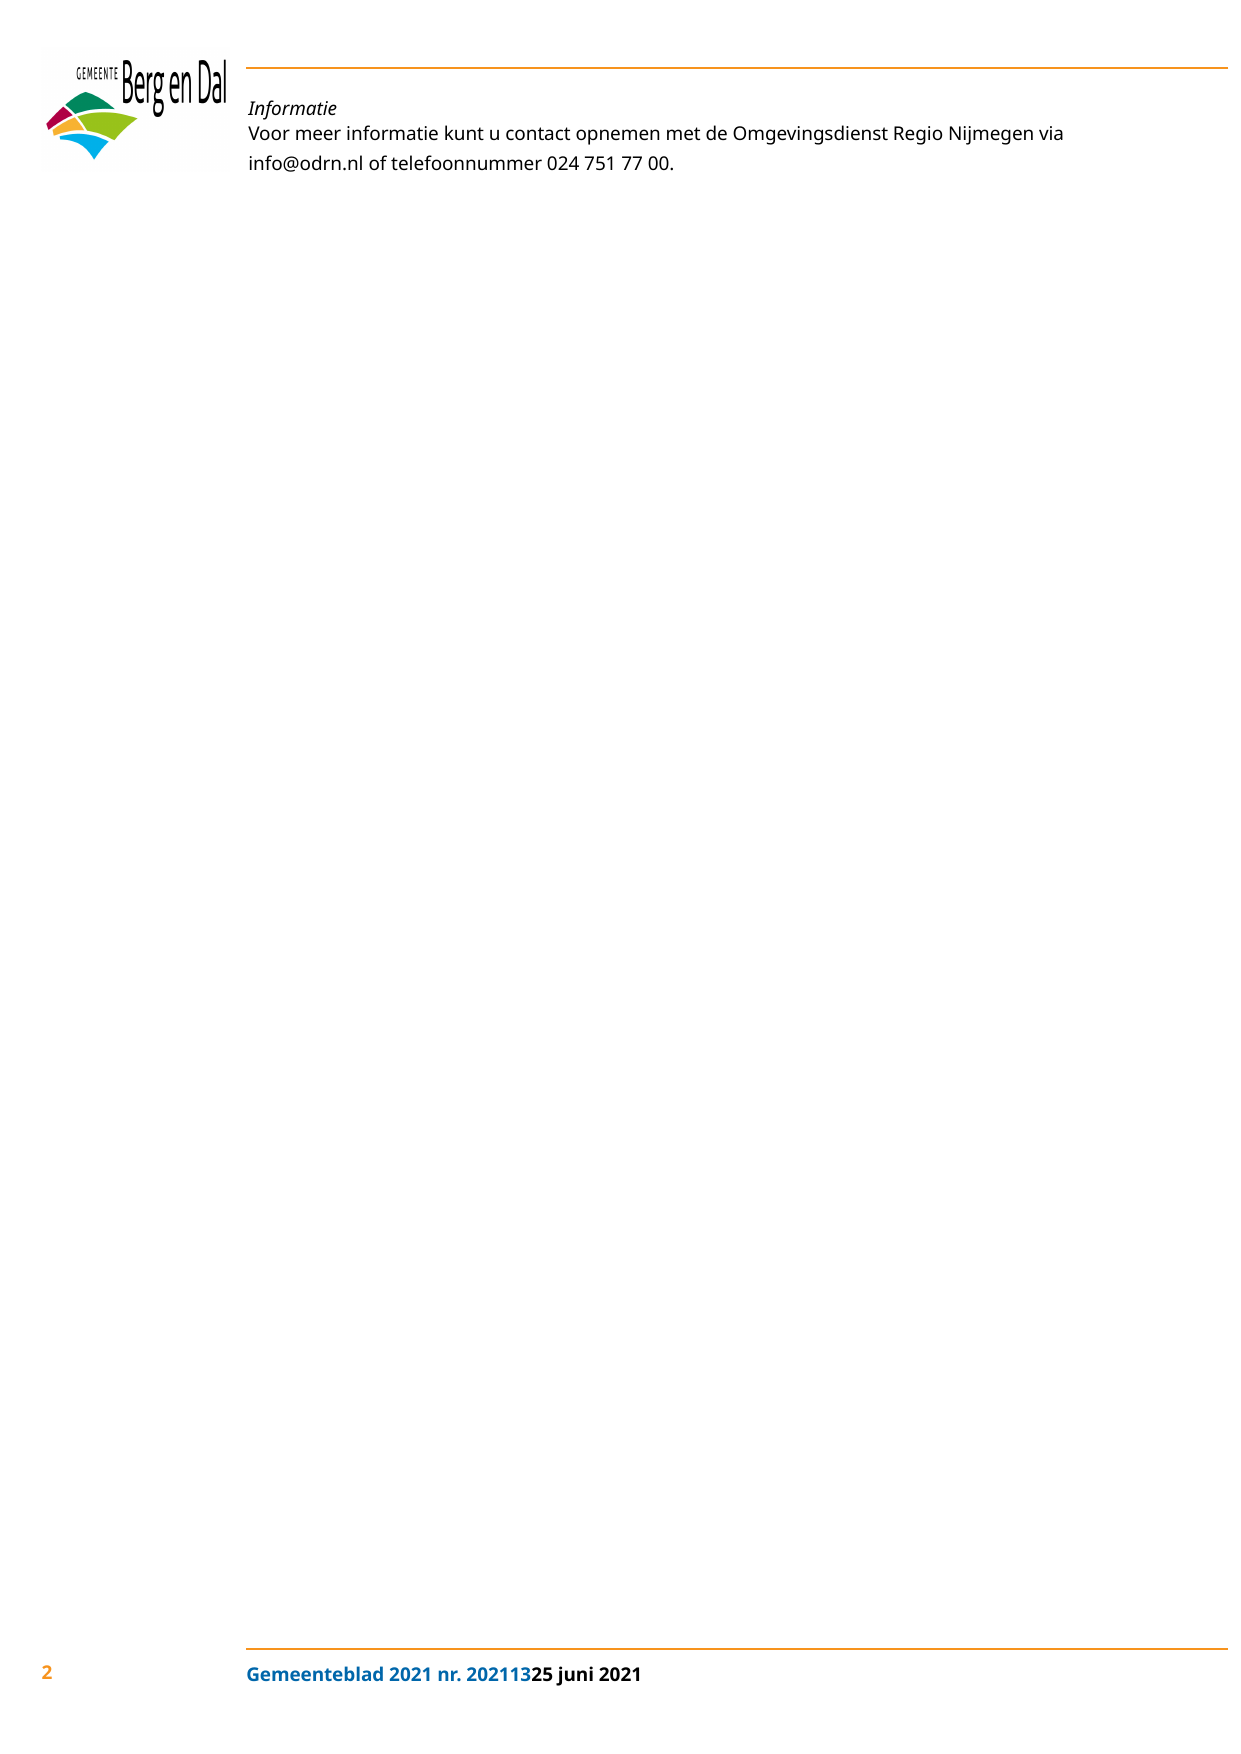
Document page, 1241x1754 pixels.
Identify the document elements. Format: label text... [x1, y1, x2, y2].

text Voor meer informatie kunt u contact opnemen met de Omgevingsdienst Regio Nijmegen via info@odrn.nl of telefoonnummer 024 751 77 00. [248, 121, 1152, 176]
text Informatie [248, 95, 1152, 121]
picture [41, 47, 231, 172]
